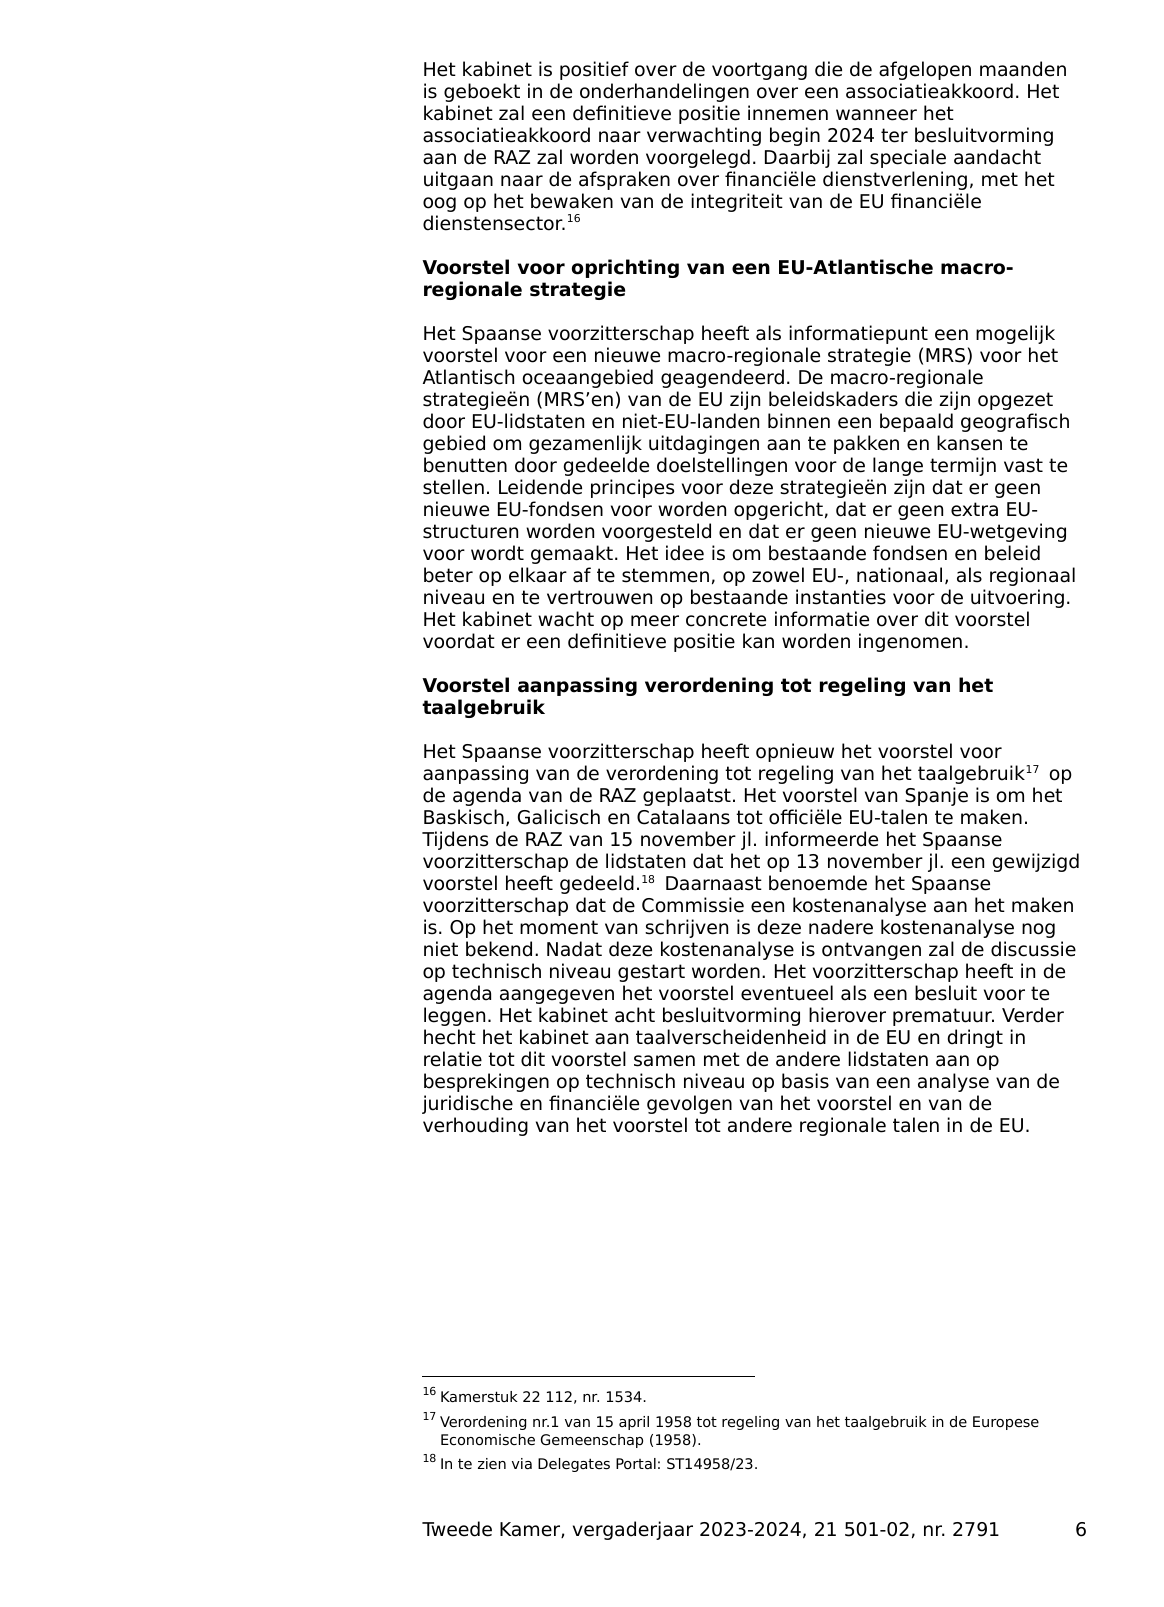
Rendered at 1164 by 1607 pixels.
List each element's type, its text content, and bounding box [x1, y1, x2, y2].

subtitle Voorstel aanpassing verordening tot regeling van het taalgebruik [422, 675, 1087, 719]
text Het Spaanse voorzitterschap heeft als informatiepunt een mogelijk voorstel voor een nieuwe macro-regionale strategie (MRS) voor het Atlantisch oceaangebied geagendeerd. De macro-regionale strategieën (MRS’en) van de EU zijn beleidskaders die zijn opgezet door EU-lidstaten en niet-EU-landen binnen een bepaald geografisch gebied om gezamenlijk uitdagingen aan te pakken en kansen te benutten door gedeelde doelstellingen voor de lange termijn vast te stellen. Leidende principes voor deze strategieën zijn dat er geen nieuwe EU-fondsen voor worden opgericht, dat er geen extra EU-structuren worden voorgesteld en dat er geen nieuwe EU-wetgeving voor wordt gemaakt. Het idee is om bestaande fondsen en beleid beter op elkaar af te stemmen, op zowel EU-, nationaal, als regionaal niveau en te vertrouwen op bestaande instanties voor de uitvoering. Het kabinet wacht op meer concrete informatie over dit voorstel voordat er een definitieve positie kan worden ingenomen. [422, 323, 1087, 653]
text In te zien via Delegates Portal: ST14958/23. [422, 1452, 1087, 1474]
text Kamerstuk 22 112, nr. 1534. [422, 1385, 1087, 1407]
subtitle Voorstel voor oprichting van een EU-Atlantische macro-regionale strategie [422, 257, 1087, 301]
text Het kabinet is positief over de voortgang die de afgelopen maanden is geboekt in de onderhandelingen over een associatieakkoord. Het kabinet zal een definitieve positie innemen wanneer het associatieakkoord naar verwachting begin 2024 ter besluitvorming aan de RAZ zal worden voorgelegd. Daarbij zal speciale aandacht uitgaan naar de afspraken over financiële dienstverlening, met het oog op het bewaken van de integriteit van de EU financiële dienstensector. [422, 59, 1087, 235]
text Verordening nr.1 van 15 april 1958 tot regeling van het taalgebruik in de Europese Economische Gemeenschap (1958). [422, 1410, 1087, 1449]
text Het Spaanse voorzitterschap heeft opnieuw het voorstel voor aanpassing van de verordening tot regeling van het taalgebruik op de agenda van de RAZ geplaatst. Het voorstel van Spanje is om het Baskisch, Galicisch en Catalaans tot officiële EU-talen te maken. Tijdens de RAZ van 15 november jl. informeerde het Spaanse voorzitterschap de lidstaten dat het op 13 november jl. een gewijzigd voorstel heeft gedeeld. Daarnaast benoemde het Spaanse voorzitterschap dat de Commissie een kostenanalyse aan het maken is. Op het moment van schrijven is deze nadere kostenanalyse nog niet bekend. Nadat deze kostenanalyse is ontvangen zal de discussie op technisch niveau gestart worden. Het voorzitterschap heeft in de agenda aangegeven het voorstel eventueel als een besluit voor te leggen. Het kabinet acht besluitvorming hierover prematuur. Verder hecht het kabinet aan taalverscheidenheid in de EU en dringt in relatie tot dit voorstel samen met de andere lidstaten aan op besprekingen op technisch niveau op basis van een analyse van de juridische en financiële gevolgen van het voorstel en van de verhouding van het voorstel tot andere regionale talen in de EU. [422, 741, 1087, 1137]
